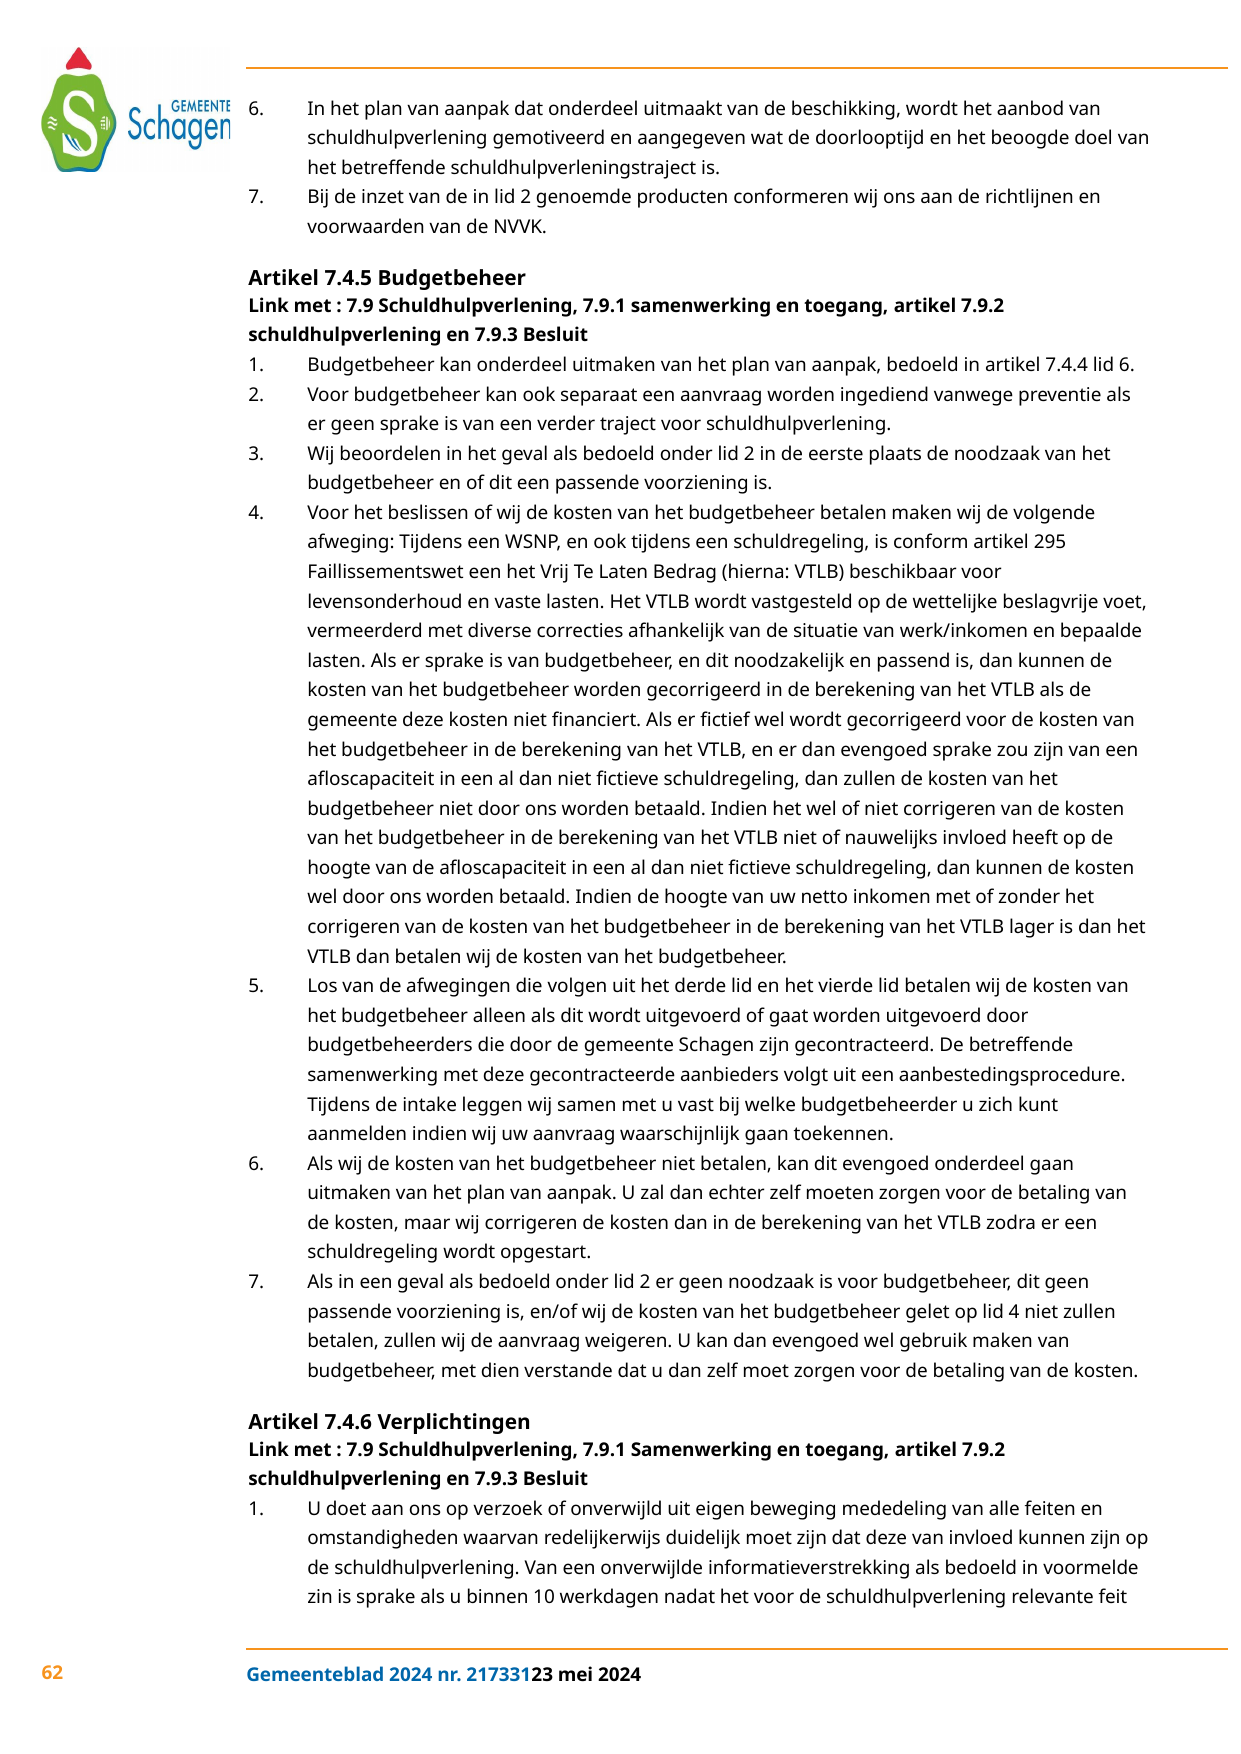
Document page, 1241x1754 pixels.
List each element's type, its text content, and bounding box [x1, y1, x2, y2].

list U doet aan ons op verzoek of onverwijld uit eigen beweging mededeling van alle feiten en omstandigheden waarvan redelijkerwijs duidelijk moet zijn dat deze van invloed kunnen zijn op de schuldhulpverlening. Van een onverwijlde informatieverstrekking als bedoeld in voormelde zin is sprake als u binnen 10 werkdagen nadat het voor de schuldhulpverlening relevante feit [248, 1495, 1152, 1609]
text Link met : 7.9 Schuldhulpverlening, 7.9.1 samenwerking en toegang, artikel 7.9.2 schuldhulpverlening en 7.9.3 Besluit [248, 292, 1152, 347]
text Artikel 7.4.5 Budgetbeheer [248, 263, 1152, 292]
picture [41, 47, 231, 172]
list Los van de afwegingen die volgen uit het derde lid en het vierde lid betalen wij de kosten van het budgetbeheer alleen als dit wordt uitgevoerd of gaat worden uitgevoerd door budgetbeheerders die door de gemeente Schagen zijn gecontracteerd. De betreffende samenwerking met deze gecontracteerde aanbieders volgt uit een aanbestedingsprocedure. Tijdens de intake leggen wij samen met u vast bij welke budgetbeheerder u zich kunt aanmelden indien wij uw aanvraag waarschijnlijk gaan toekennen. [248, 972, 1152, 1146]
list Voor het beslissen of wij de kosten van het budgetbeheer betalen maken wij de volgende afweging: Tijdens een WSNP, en ook tijdens een schuldregeling, is conform artikel 295 Faillissementswet een het Vrij Te Laten Bedrag (hierna: VTLB) beschikbaar voor levensonderhoud en vaste lasten. Het VTLB wordt vastgesteld op de wettelijke beslagvrije voet, vermeerderd met diverse correcties afhankelijk van de situatie van werk/inkomen en bepaalde lasten. Als er sprake is van budgetbeheer, en dit noodzakelijk en passend is, dan kunnen de kosten van het budgetbeheer worden gecorrigeerd in de berekening van het VTLB als de gemeente deze kosten niet financiert. Als er fictief wel wordt gecorrigeerd voor de kosten van het budgetbeheer in de berekening van het VTLB, en er dan evengoed sprake zou zijn van een afloscapaciteit in een al dan niet fictieve schuldregeling, dan zullen de kosten van het budgetbeheer niet door ons worden betaald. Indien het wel of niet corrigeren van de kosten van het budgetbeheer in de berekening van het VTLB niet of nauwelijks invloed heeft op de hoogte van de afloscapaciteit in een al dan niet fictieve schuldregeling, dan kunnen de kosten wel door ons worden betaald. Indien de hoogte van uw netto inkomen met of zonder het corrigeren van de kosten van het budgetbeheer in de berekening van het VTLB lager is dan het VTLB dan betalen wij de kosten van het budgetbeheer. [248, 499, 1152, 968]
list Als wij de kosten van het budgetbeheer niet betalen, kan dit evengoed onderdeel gaan uitmaken van het plan van aanpak. U zal dan echter zelf moeten zorgen voor de betaling van de kosten, maar wij corrigeren de kosten dan in de berekening van het VTLB zodra er een schuldregeling wordt opgestart. [248, 1150, 1152, 1264]
list Wij beoordelen in het geval als bedoeld onder lid 2 in de eerste plaats de noodzaak van het budgetbeheer en of dit een passende voorziening is. [248, 440, 1152, 495]
list Bij de inzet van de in lid 2 genoemde producten conformeren wij ons aan de richtlijnen en voorwaarden van de NVVK. [248, 183, 1152, 239]
list Voor budgetbeheer kan ook separaat een aanvraag worden ingediend vanwege preventie als er geen sprake is van een verder traject voor schuldhulpverlening. [248, 381, 1152, 436]
list In het plan van aanpak dat onderdeel uitmaakt van de beschikking, wordt het aanbod van schuldhulpverlening gemotiveerd en aangegeven wat de doorlooptijd en het beoogde doel van het betreffende schuldhulpverleningstraject is. [248, 95, 1152, 180]
list Als in een geval als bedoeld onder lid 2 er geen noodzaak is voor budgetbeheer, dit geen passende voorziening is, en/of wij de kosten van het budgetbeheer gelet op lid 4 niet zullen betalen, zullen wij de aanvraag weigeren. U kan dan evengoed wel gebruik maken van budgetbeheer, met dien verstande dat u dan zelf moet zorgen voor de betaling van de kosten. [248, 1268, 1152, 1383]
list Budgetbeheer kan onderdeel uitmaken van het plan van aanpak, bedoeld in artikel 7.4.4 lid 6. [248, 351, 1152, 377]
text Link met : 7.9 Schuldhulpverlening, 7.9.1 Samenwerking en toegang, artikel 7.9.2 schuldhulpverlening en 7.9.3 Besluit [248, 1436, 1152, 1491]
text Artikel 7.4.6 Verplichtingen [248, 1407, 1152, 1436]
